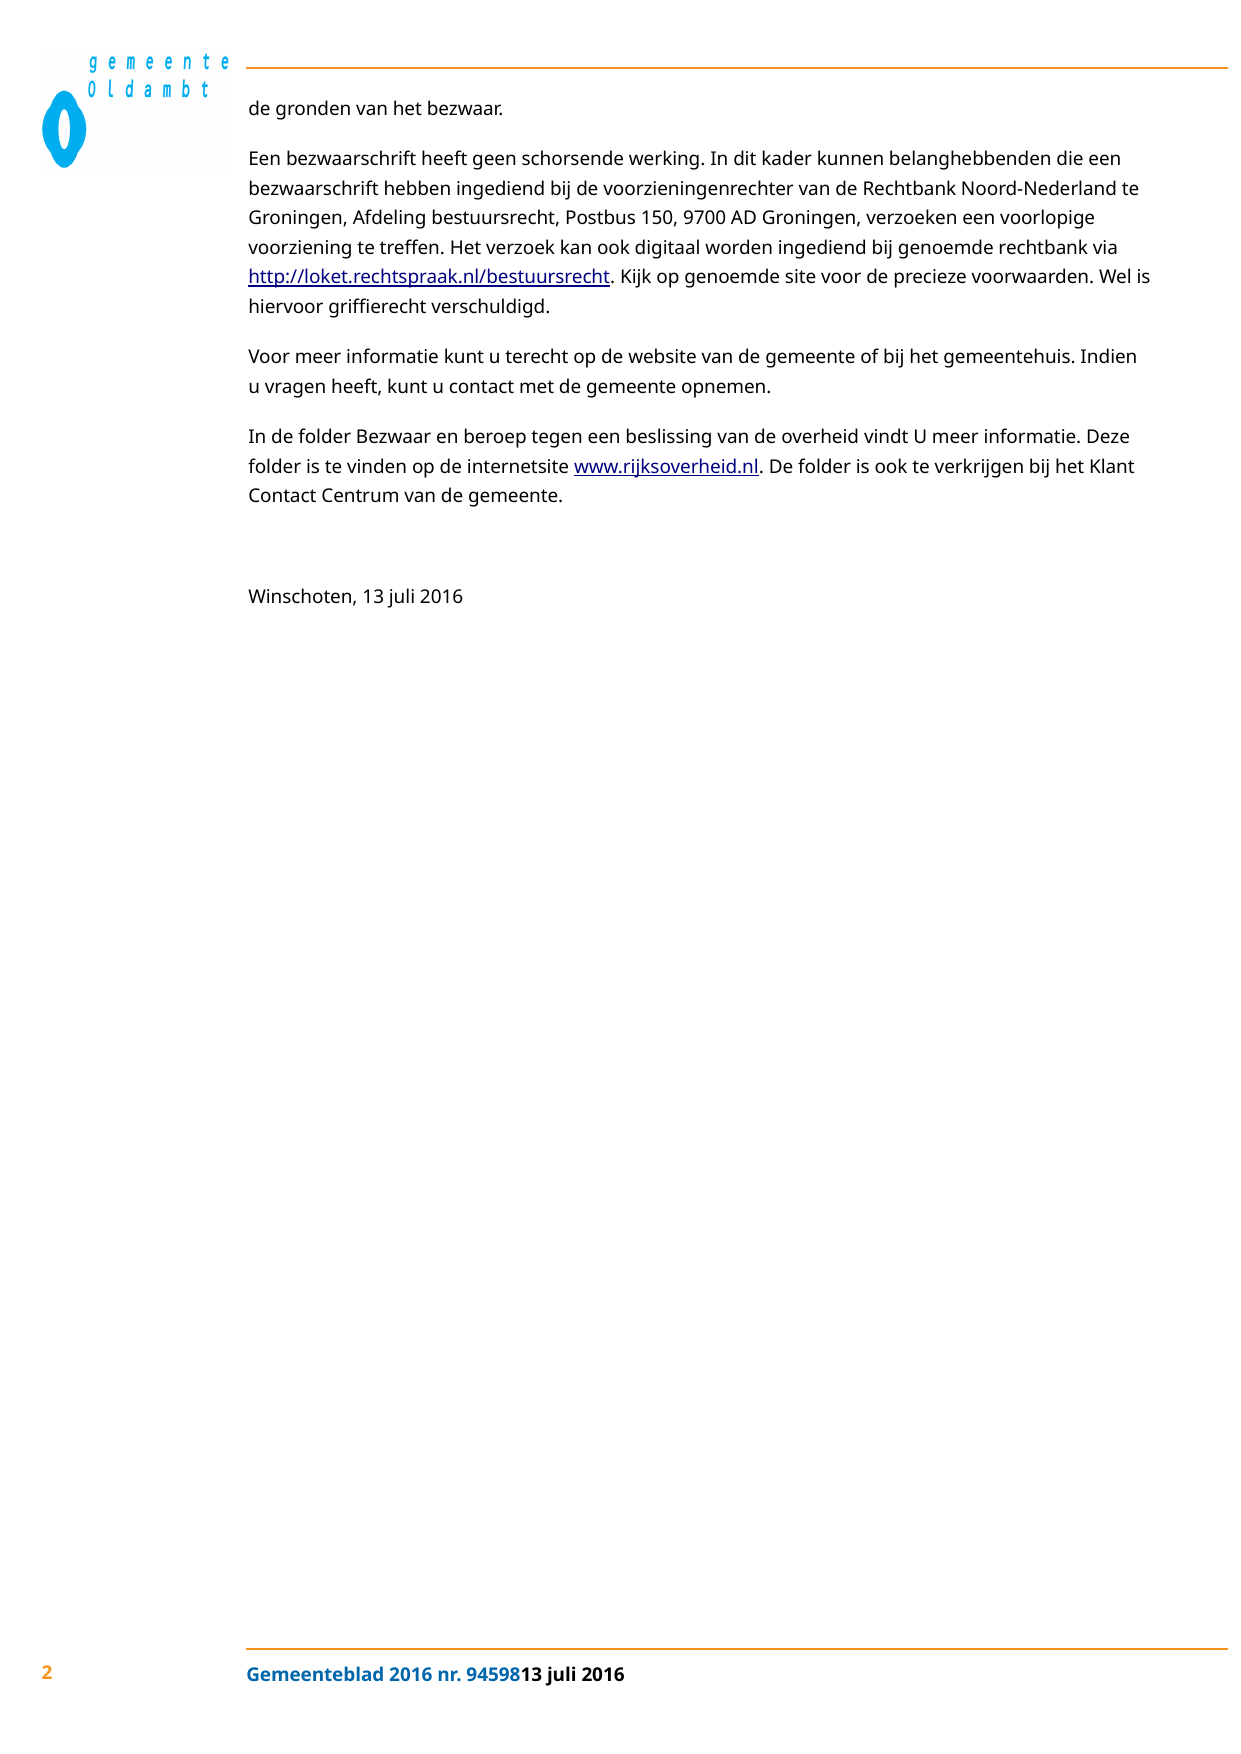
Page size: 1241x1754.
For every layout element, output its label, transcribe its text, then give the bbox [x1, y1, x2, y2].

text de gronden van het bezwaar. [248, 95, 1152, 121]
text Winschoten, 13 juli 2016 [248, 583, 1152, 609]
text In de folder Bezwaar en beroep tegen een beslissing van de overheid vindt U meer informatie. Deze folder is te vinden op de internetsite www.rijksoverheid.nl. De folder is ook te verkrijgen bij het Klant Contact Centrum van de gemeente. [248, 423, 1152, 508]
text Voor meer informatie kunt u terecht op de website van de gemeente of bij het gemeentehuis. Indien u vragen heeft, kunt u contact met de gemeente opnemen. [248, 343, 1152, 399]
text Een bezwaarschrift heeft geen schorsende werking. In dit kader kunnen belanghebbenden die een bezwaarschrift hebben ingediend bij de voorzieningenrechter van de Rechtbank Noord-Nederland te Groningen, Afdeling bestuursrecht, Postbus 150, 9700 AD Groningen, verzoeken een voorlopige voorziening te treffen. Het verzoek kan ook digitaal worden ingediend bij genoemde rechtbank via http://loket.rechtspraak.nl/bestuursrecht. Kijk op genoemde site voor de precieze voorwaarden. Wel is hiervoor griffierecht verschuldigd. [248, 145, 1152, 319]
picture [41, 47, 231, 172]
